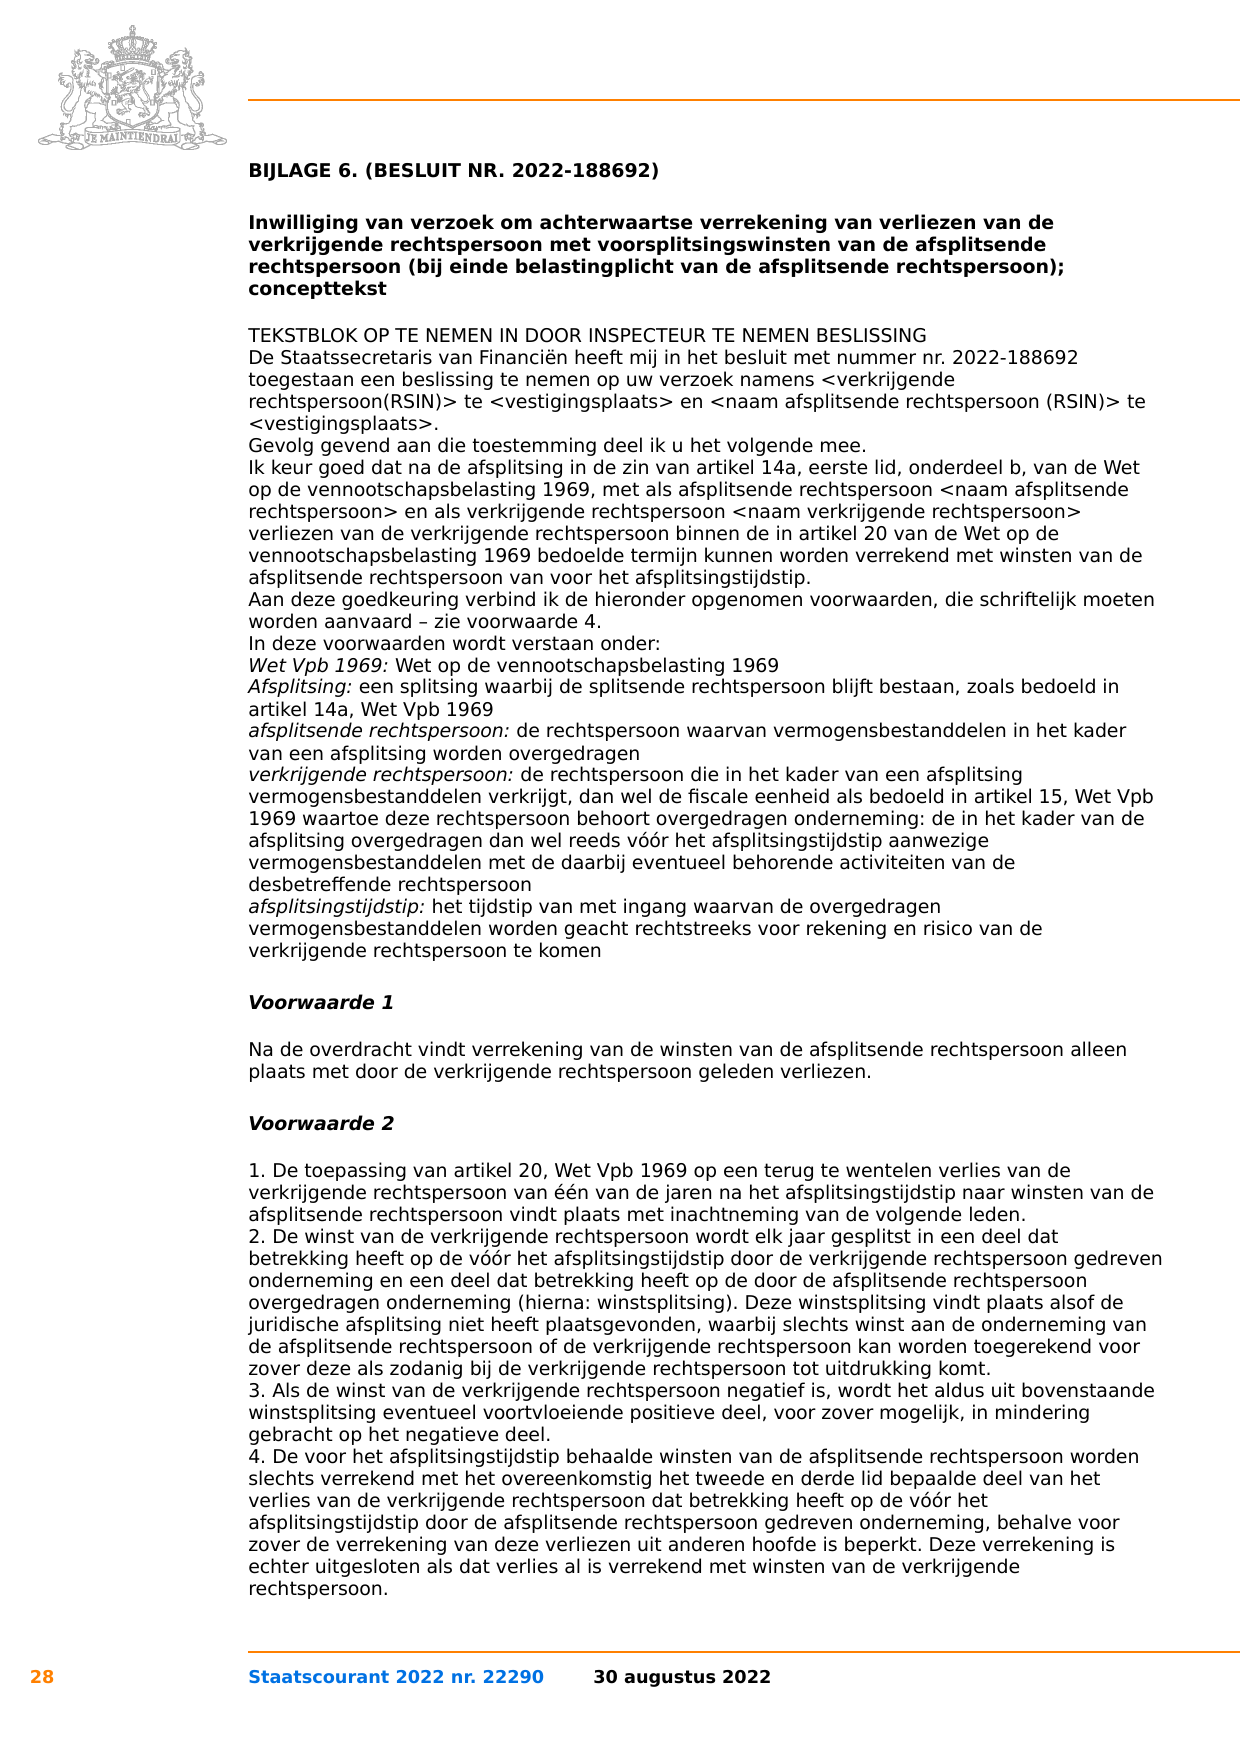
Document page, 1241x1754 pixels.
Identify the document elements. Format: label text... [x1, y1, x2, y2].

subtitle BIJLAGE 6. (BESLUIT NR. 2022-188692) [248, 160, 1163, 182]
text afsplitsende rechtspersoon: de rechtspersoon waarvan vermogensbestanddelen in het kader van een afsplitsing worden overgedragen [248, 720, 1163, 764]
text Na de overdracht vindt verrekening van de winsten van de afsplitsende rechtspersoon alleen plaats met door de verkrijgende rechtspersoon geleden verliezen. [248, 1039, 1163, 1083]
text 3. Als de winst van de verkrijgende rechtspersoon negatief is, wordt het aldus uit bovenstaande winstsplitsing eventueel voortvloeiende positieve deel, voor zover mogelijk, in mindering gebracht op het negatieve deel. [248, 1380, 1163, 1446]
picture [38, 25, 227, 150]
text TEKSTBLOK OP TE NEMEN IN DOOR INSPECTEUR TE NEMEN BESLISSING [248, 325, 1163, 347]
subtitle Voorwaarde 2 [248, 1113, 1163, 1135]
text 2. De winst van de verkrijgende rechtspersoon wordt elk jaar gesplitst in een deel dat betrekking heeft op de vóór het afsplitsingstijdstip door de verkrijgende rechtspersoon gedreven onderneming en een deel dat betrekking heeft op de door de afsplitsende rechtspersoon overgedragen onderneming (hierna: winstsplitsing). Deze winstsplitsing vindt plaats alsof de juridische afsplitsing niet heeft plaatsgevonden, waarbij slechts winst aan de onderneming van de afsplitsende rechtspersoon of de verkrijgende rechtspersoon kan worden toegerekend voor zover deze als zodanig bij de verkrijgende rechtspersoon tot uitdrukking komt. [248, 1226, 1163, 1380]
subtitle Voorwaarde 1 [248, 992, 1163, 1014]
text Ik keur goed dat na de afsplitsing in de zin van artikel 14a, eerste lid, onderdeel b, van de Wet op de vennootschapsbelasting 1969, met als afsplitsende rechtspersoon <naam afsplitsende rechtspersoon> en als verkrijgende rechtspersoon <naam verkrijgende rechtspersoon> verliezen van de verkrijgende rechtspersoon binnen de in artikel 20 van de Wet op de vennootschapsbelasting 1969 bedoelde termijn kunnen worden verrekend met winsten van de afsplitsende rechtspersoon van voor het afsplitsingstijdstip. [248, 457, 1163, 588]
text Wet Vpb 1969: Wet op de vennootschapsbelasting 1969 [248, 654, 1163, 676]
subtitle Inwilliging van verzoek om achterwaartse verrekening van verliezen van de verkrijgende rechtspersoon met voorsplitsingswinsten van de afsplitsende rechtspersoon (bij einde belastingplicht van de afsplitsende rechtspersoon); concepttekst [248, 212, 1163, 300]
text Afsplitsing: een splitsing waarbij de splitsende rechtspersoon blijft bestaan, zoals bedoeld in artikel 14a, Wet Vpb 1969 [248, 676, 1163, 720]
text 1. De toepassing van artikel 20, Wet Vpb 1969 op een terug te wentelen verlies van de verkrijgende rechtspersoon van één van de jaren na het afsplitsingstijdstip naar winsten van de afsplitsende rechtspersoon vindt plaats met inachtneming van de volgende leden. [248, 1160, 1163, 1226]
text Aan deze goedkeuring verbind ik de hieronder opgenomen voorwaarden, die schriftelijk moeten worden aanvaard – zie voorwaarde 4. [248, 588, 1163, 632]
text In deze voorwaarden wordt verstaan onder: [248, 632, 1163, 654]
text verkrijgende rechtspersoon: de rechtspersoon die in het kader van een afsplitsing vermogensbestanddelen verkrijgt, dan wel de fiscale eenheid als bedoeld in artikel 15, Wet Vpb 1969 waartoe deze rechtspersoon behoort overgedragen onderneming: de in het kader van de afsplitsing overgedragen dan wel reeds vóór het afsplitsingstijdstip aanwezige vermogensbestanddelen met de daarbij eventueel behorende activiteiten van de desbetreffende rechtspersoon [248, 764, 1163, 896]
text afsplitsingstijdstip: het tijdstip van met ingang waarvan de overgedragen vermogensbestanddelen worden geacht rechtstreeks voor rekening en risico van de verkrijgende rechtspersoon te komen [248, 896, 1163, 962]
text 4. De voor het afsplitsingstijdstip behaalde winsten van de afsplitsende rechtspersoon worden slechts verrekend met het overeenkomstig het tweede en derde lid bepaalde deel van het verlies van de verkrijgende rechtspersoon dat betrekking heeft op de vóór het afsplitsingstijdstip door de afsplitsende rechtspersoon gedreven onderneming, behalve voor zover de verrekening van deze verliezen uit anderen hoofde is beperkt. Deze verrekening is echter uitgesloten als dat verlies al is verrekend met winsten van de verkrijgende rechtspersoon. [248, 1446, 1163, 1600]
text De Staatssecretaris van Financiën heeft mij in het besluit met nummer nr. 2022-188692 toegestaan een beslissing te nemen op uw verzoek namens <verkrijgende rechtspersoon(RSIN)> te <vestigingsplaats> en <naam afsplitsende rechtspersoon (RSIN)> te <vestigingsplaats>. [248, 347, 1163, 435]
text Gevolg gevend aan die toestemming deel ik u het volgende mee. [248, 435, 1163, 457]
